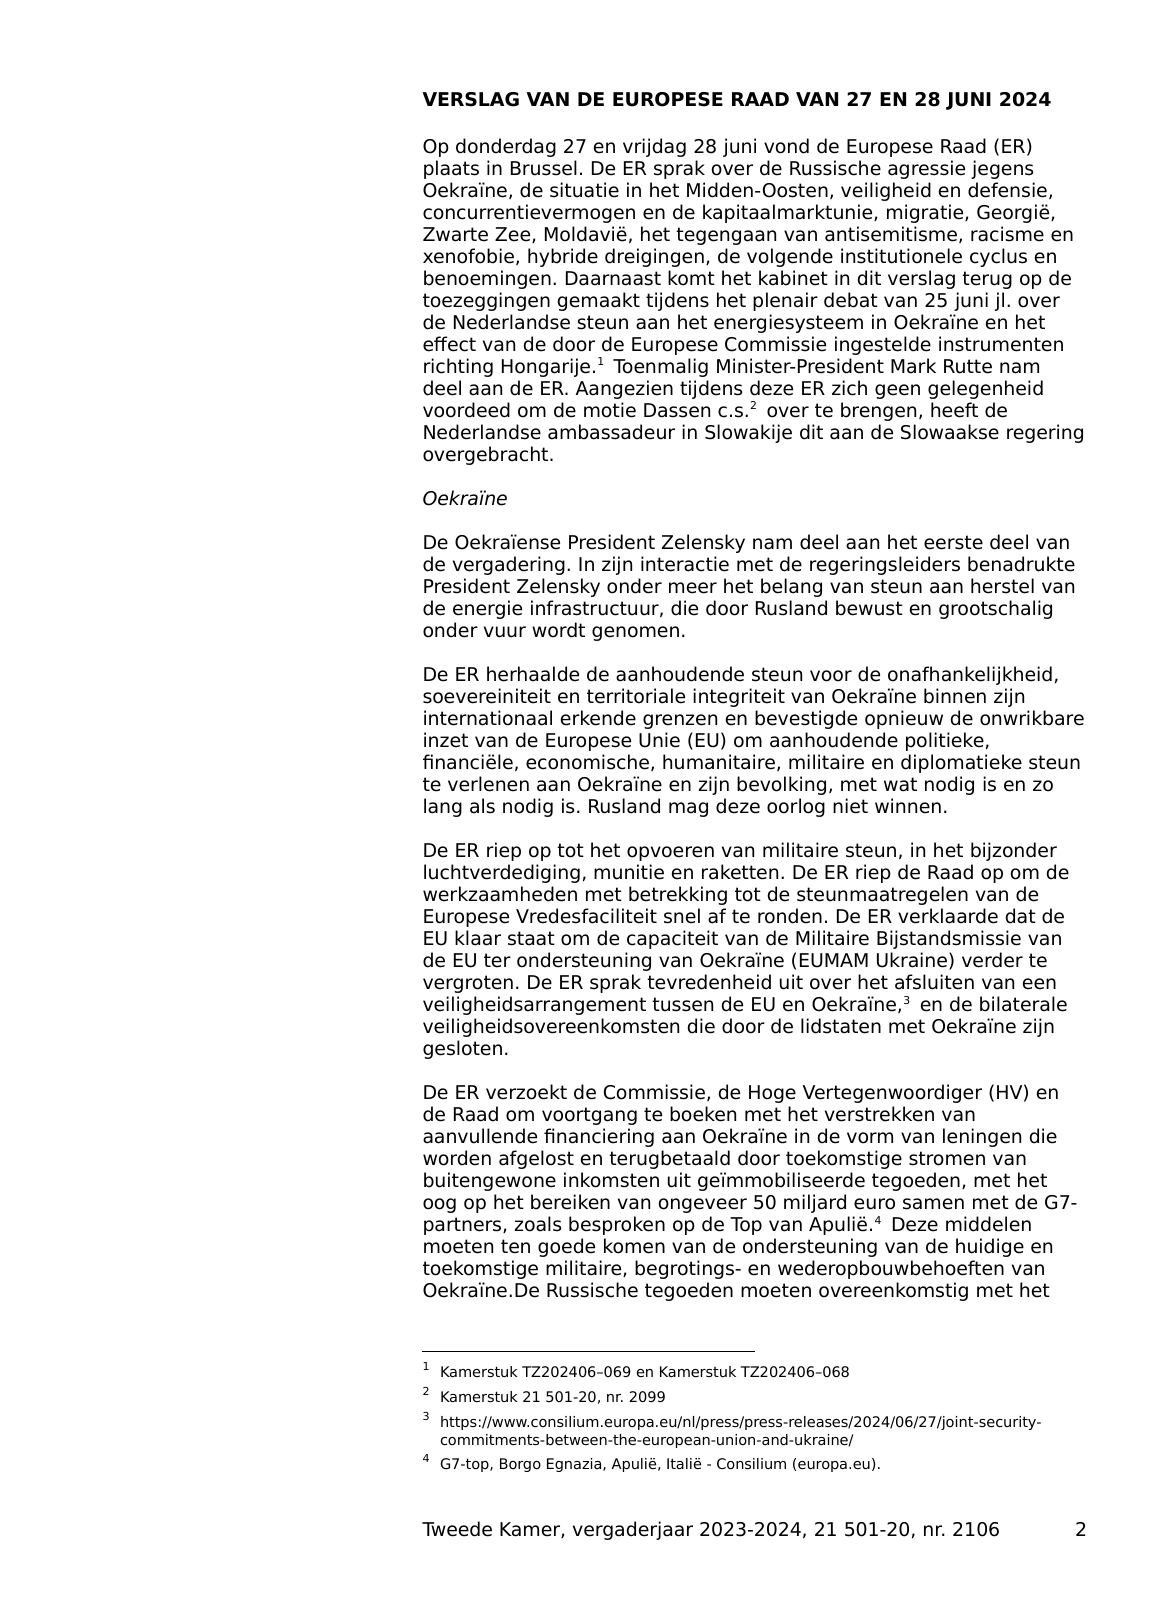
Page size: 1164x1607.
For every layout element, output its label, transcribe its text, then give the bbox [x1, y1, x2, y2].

text De ER herhaalde de aanhoudende steun voor de onafhankelijkheid, soevereiniteit en territoriale integriteit van Oekraïne binnen zijn internationaal erkende grenzen en bevestigde opnieuw de onwrikbare inzet van de Europese Unie (EU) om aanhoudende politieke, financiële, economische, humanitaire, militaire en diplomatieke steun te verlenen aan Oekraïne en zijn bevolking, met wat nodig is en zo lang als nodig is. Rusland mag deze oorlog niet winnen. [422, 664, 1087, 818]
text De Oekraïense President Zelensky nam deel aan het eerste deel van de vergadering. In zijn interactie met de regeringsleiders benadrukte President Zelensky onder meer het belang van steun aan herstel van de energie infrastructuur, die door Rusland bewust en grootschalig onder vuur wordt genomen. [422, 532, 1087, 642]
text De ER riep op tot het opvoeren van militaire steun, in het bijzonder luchtverdediging, munitie en raketten. De ER riep de Raad op om de werkzaamheden met betrekking tot de steunmaatregelen van de Europese Vredesfaciliteit snel af te ronden. De ER verklaarde dat de EU klaar staat om de capaciteit van de Militaire Bijstandsmissie van de EU ter ondersteuning van Oekraïne (EUMAM Ukraine) verder te vergroten. De ER sprak tevredenheid uit over het afsluiten van een veiligheidsarrangement tussen de EU en Oekraïne, en de bilaterale veiligheidsovereenkomsten die door de lidstaten met Oekraïne zijn gesloten. [422, 840, 1087, 1060]
subtitle VERSLAG VAN DE EUROPESE RAAD VAN 27 EN 28 JUNI 2024 [422, 89, 1087, 111]
text https://www.consilium.europa.eu/nl/press/press-releases/2024/06/27/joint-security-commitments-between-the-european-union-and-ukraine/ [422, 1410, 1087, 1449]
text Op donderdag 27 en vrijdag 28 juni vond de Europese Raad (ER) plaats in Brussel. De ER sprak over de Russische agressie jegens Oekraïne, de situatie in het Midden-Oosten, veiligheid en defensie, concurrentievermogen en de kapitaalmarktunie, migratie, Georgië, Zwarte Zee, Moldavië, het tegengaan van antisemitisme, racisme en xenofobie, hybride dreigingen, de volgende institutionele cyclus en benoemingen. Daarnaast komt het kabinet in dit verslag terug op de toezeggingen gemaakt tijdens het plenair debat van 25 juni jl. over de Nederlandse steun aan het energiesysteem in Oekraïne en het effect van de door de Europese Commissie ingestelde instrumenten richting Hongarije. Toenmalig Minister-President Mark Rutte nam deel aan de ER. Aangezien tijdens deze ER zich geen gelegenheid voordeed om de motie Dassen c.s. over te brengen, heeft de Nederlandse ambassadeur in Slowakije dit aan de Slowaakse regering overgebracht. [422, 136, 1087, 466]
subtitle Oekraïne [422, 488, 1087, 510]
text Kamerstuk 21 501-20, nr. 2099 [422, 1385, 1087, 1407]
text De ER verzoekt de Commissie, de Hoge Vertegenwoordiger (HV) en de Raad om voortgang te boeken met het verstrekken van aanvullende financiering aan Oekraïne in de vorm van leningen die worden afgelost en terugbetaald door toekomstige stromen van buitengewone inkomsten uit geïmmobiliseerde tegoeden, met het oog op het bereiken van ongeveer 50 miljard euro samen met de G7-partners, zoals besproken op de Top van Apulië. Deze middelen moeten ten goede komen van de ondersteuning van de huidige en toekomstige militaire, begrotings- en wederopbouwbehoeften van Oekraïne.De Russische tegoeden moeten overeenkomstig met het [422, 1082, 1087, 1302]
text G7-top, Borgo Egnazia, Apulië, Italië - Consilium (europa.eu). [422, 1452, 1087, 1474]
text Kamerstuk TZ202406–069 en Kamerstuk TZ202406–068 [422, 1360, 1087, 1382]
